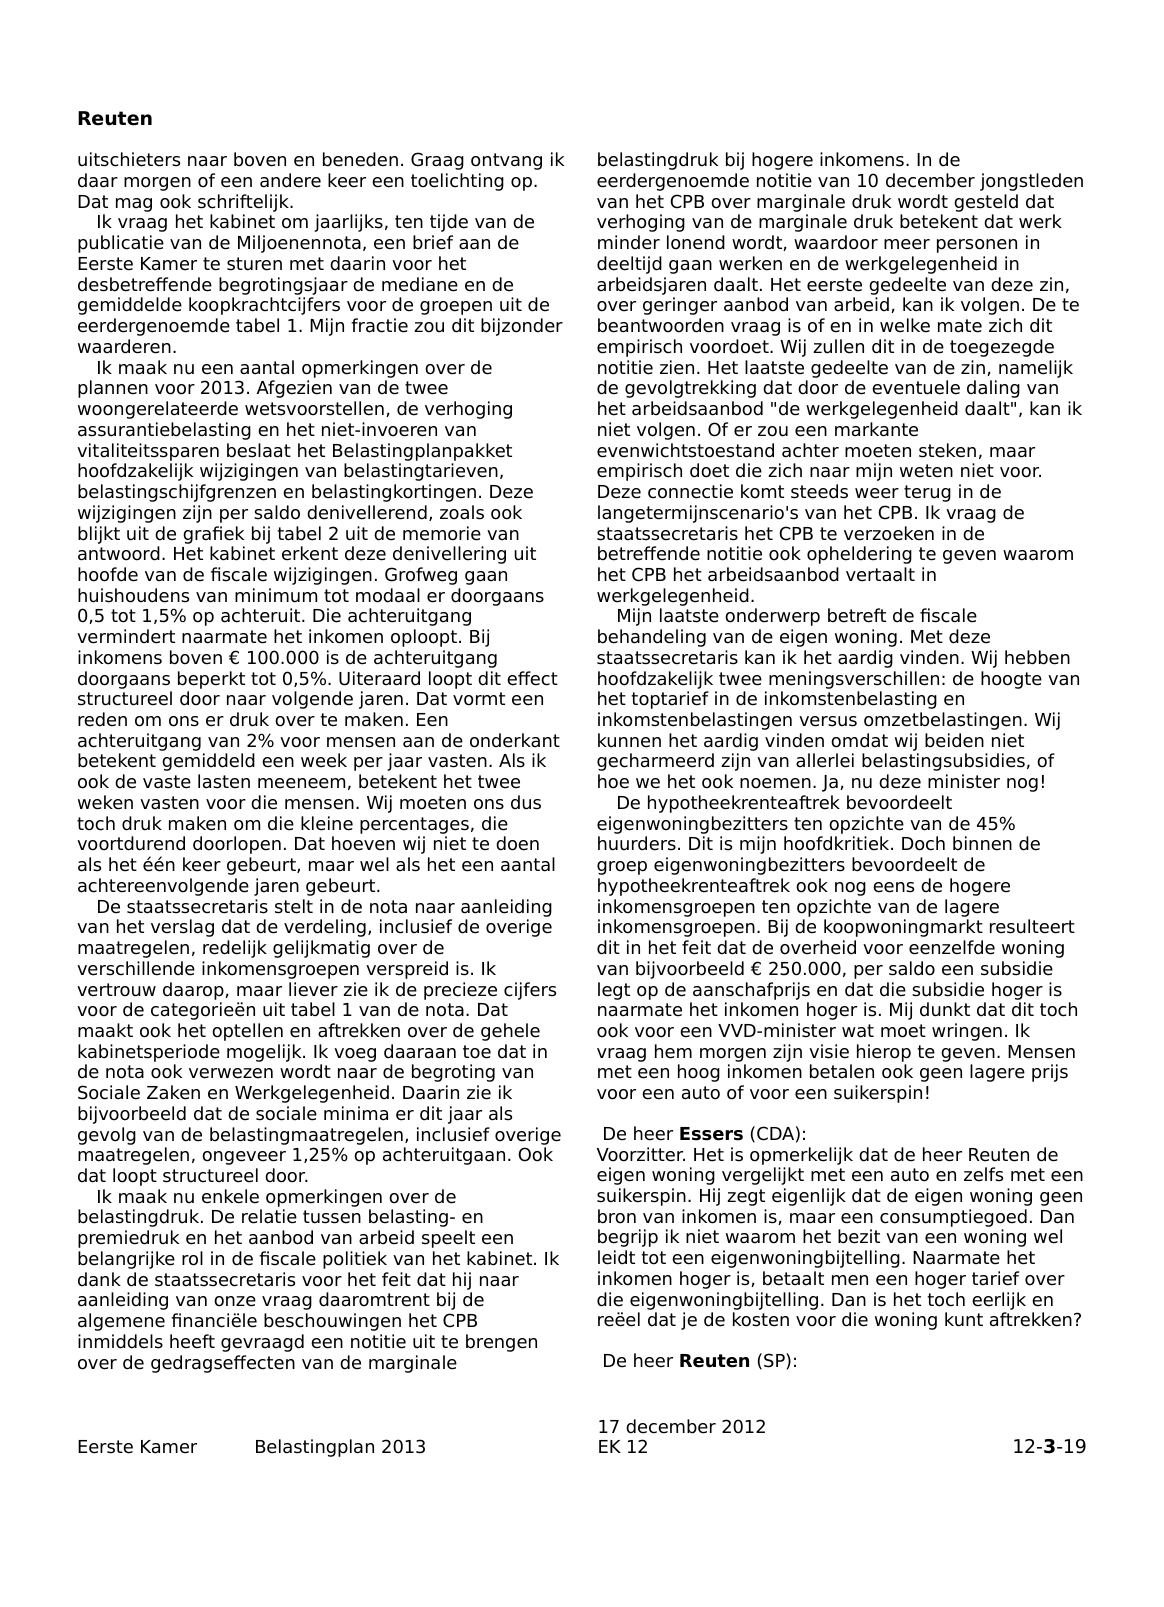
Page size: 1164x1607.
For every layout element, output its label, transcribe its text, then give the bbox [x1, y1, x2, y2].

text Ik vraag het kabinet om jaarlijks, ten tijde van de publicatie van de Miljoenennota, een brief aan de Eerste Kamer te sturen met daarin voor het desbetreffende begrotingsjaar de mediane en de gemiddelde koopkrachtcijfers voor de groepen uit de eerdergenoemde tabel 1. Mijn fractie zou dit bijzonder waarderen. [77, 212, 567, 357]
text belastingdruk bij hogere inkomens. In de eerdergenoemde notitie van 10 december jongstleden van het CPB over marginale druk wordt gesteld dat verhoging van de marginale druk betekent dat werk minder lonend wordt, waardoor meer personen in deeltijd gaan werken en de werkgelegenheid in arbeidsjaren daalt. Het eerste gedeelte van deze zin, over geringer aanbod van arbeid, kan ik volgen. De te beantwoorden vraag is of en in welke mate zich dit empirisch voordoet. Wij zullen dit in de toegezegde notitie zien. Het laatste gedeelte van de zin, namelijk de gevolgtrekking dat door de eventuele daling van het arbeidsaanbod "de werkgelegenheid daalt", kan ik niet volgen. Of er zou een markante evenwichtstoestand achter moeten steken, maar empirisch doet die zich naar mijn weten niet voor. Deze connectie komt steeds weer terug in de langetermijnscenario's van het CPB. Ik vraag de staatssecretaris het CPB te verzoeken in de betreffende notitie ook opheldering te geven waarom het CPB het arbeidsaanbod vertaalt in werkgelegenheid. [596, 150, 1087, 606]
text Mijn laatste onderwerp betreft de fiscale behandeling van de eigen woning. Met deze staatssecretaris kan ik het aardig vinden. Wij hebben hoofdzakelijk twee meningsverschillen: de hoogte van het toptarief in de inkomstenbelasting en inkomstenbelastingen versus omzetbelastingen. Wij kunnen het aardig vinden omdat wij beiden niet gecharmeerd zijn van allerlei belastingsubsidies, of hoe we het ook noemen. Ja, nu deze minister nog! [596, 606, 1087, 793]
text De staatssecretaris stelt in de nota naar aanleiding van het verslag dat de verdeling, inclusief de overige maatregelen, redelijk gelijkmatig over de verschillende inkomensgroepen verspreid is. Ik vertrouw daarop, maar liever zie ik de precieze cijfers voor de categorieën uit tabel 1 van de nota. Dat maakt ook het optellen en aftrekken over de gehele kabinetsperiode mogelijk. Ik voeg daaraan toe dat in de nota ook verwezen wordt naar de begroting van Sociale Zaken en Werkgelegenheid. Daarin zie ik bijvoorbeeld dat de sociale minima er dit jaar als gevolg van de belastingmaatregelen, inclusief overige maatregelen, ongeveer 1,25% op achteruitgaan. Ook dat loopt structureel door. [77, 896, 567, 1187]
text De hypotheekrenteaftrek bevoordeelt eigenwoningbezitters ten opzichte van de 45% huurders. Dit is mijn hoofdkritiek. Doch binnen de groep eigenwoningbezitters bevoordeelt de hypotheekrenteaftrek ook nog eens de hogere inkomensgroepen ten opzichte van de lagere inkomensgroepen. Bij de koopwoningmarkt resulteert dit in het feit dat de overheid voor eenzelfde woning van bijvoorbeeld € 250.000, per saldo een subsidie legt op de aanschafprijs en dat die subsidie hoger is naarmate het inkomen hoger is. Mij dunkt dat dit toch ook voor een VVD-minister wat moet wringen. Ik vraag hem morgen zijn visie hierop te geven. Mensen met een hoog inkomen betalen ook geen lagere prijs voor een auto of voor een suikerspin! [596, 793, 1087, 1104]
text Ik maak nu enkele opmerkingen over de belastingdruk. De relatie tussen belasting- en premiedruk en het aanbod van arbeid speelt een belangrijke rol in de fiscale politiek van het kabinet. Ik dank de staatssecretaris voor het feit dat hij naar aanleiding van onze vraag daaromtrent bij de algemene financiële beschouwingen het CPB inmiddels heeft gevraagd een notitie uit te brengen over de gedragseffecten van de marginale [77, 1187, 567, 1373]
text De heer Reuten (SP): [596, 1351, 1087, 1372]
text Voorzitter. Het is opmerkelijk dat de heer Reuten de eigen woning vergelijkt met een auto en zelfs met een suikerspin. Hij zegt eigenlijk dat de eigen woning geen bron van inkomen is, maar een consumptiegoed. Dan begrijp ik niet waarom het bezit van een woning wel leidt tot een eigenwoningbijtelling. Naarmate het inkomen hoger is, betaalt men een hoger tarief over die eigenwoningbijtelling. Dan is het toch eerlijk en reëel dat je de kosten voor die woning kunt aftrekken? [596, 1144, 1087, 1331]
text uitschieters naar boven en beneden. Graag ontvang ik daar morgen of een andere keer een toelichting op. Dat mag ook schriftelijk. [77, 150, 567, 212]
text De heer Essers (CDA): [596, 1124, 1087, 1144]
text Ik maak nu een aantal opmerkingen over de plannen voor 2013. Afgezien van de twee woongerelateerde wetsvoorstellen, de verhoging assurantiebelasting en het niet-invoeren van vitaliteitssparen beslaat het Belastingplanpakket hoofdzakelijk wijzigingen van belastingtarieven, belastingschijfgrenzen en belastingkortingen. Deze wijzigingen zijn per saldo denivellerend, zoals ook blijkt uit de grafiek bij tabel 2 uit de memorie van antwoord. Het kabinet erkent deze denivellering uit hoofde van de fiscale wijzigingen. Grofweg gaan huishoudens van minimum tot modaal er doorgaans 0,5 tot 1,5% op achteruit. Die achteruitgang vermindert naarmate het inkomen oploopt. Bij inkomens boven € 100.000 is de achteruitgang doorgaans beperkt tot 0,5%. Uiteraard loopt dit effect structureel door naar volgende jaren. Dat vormt een reden om ons er druk over te maken. Een achteruitgang van 2% voor mensen aan de onderkant betekent gemiddeld een week per jaar vasten. Als ik ook de vaste lasten meeneem, betekent het twee weken vasten voor die mensen. Wij moeten ons dus toch druk maken om die kleine percentages, die voortdurend doorlopen. Dat hoeven wij niet te doen als het één keer gebeurt, maar wel als het een aantal achtereenvolgende jaren gebeurt. [77, 357, 567, 896]
